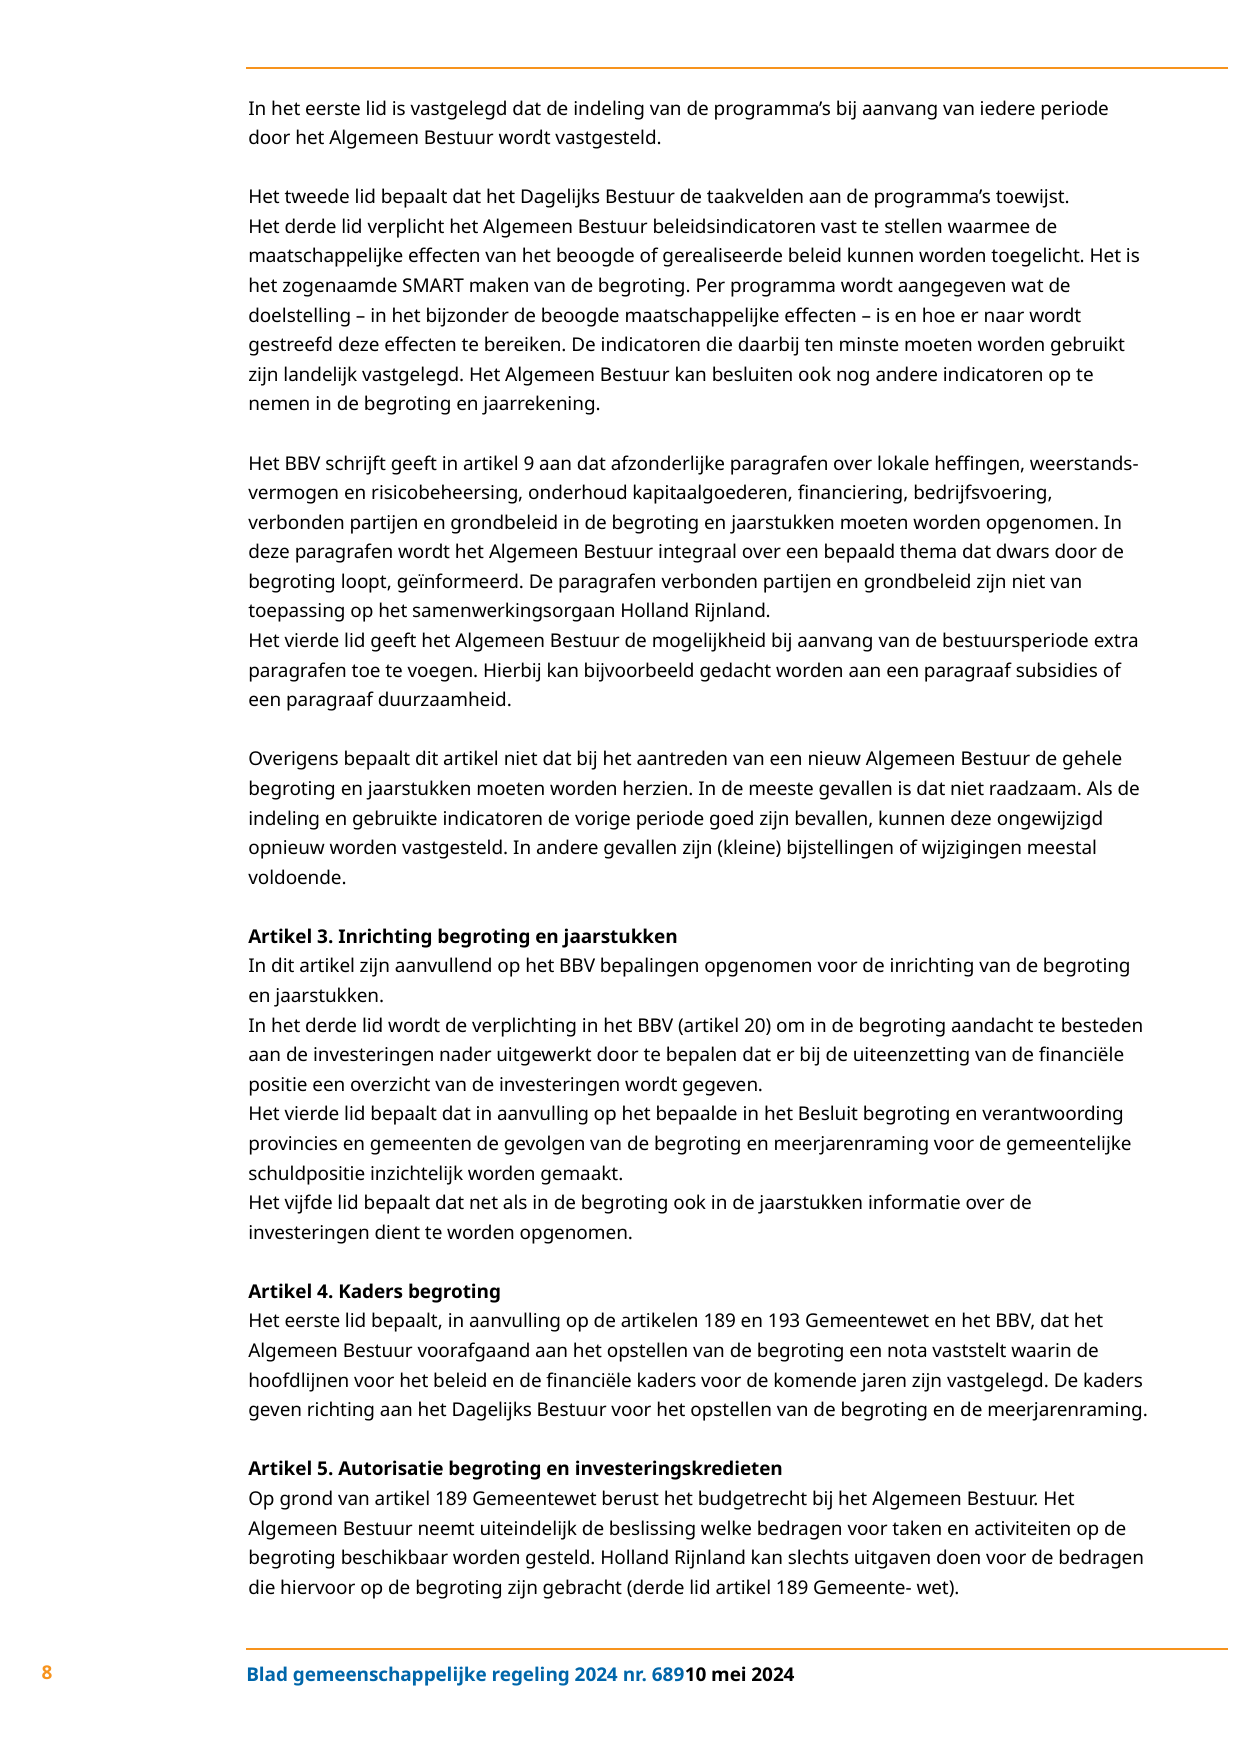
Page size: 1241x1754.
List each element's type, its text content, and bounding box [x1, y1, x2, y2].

text Artikel 3. Inrichting begroting en jaarstukken [248, 923, 1152, 949]
text Het tweede lid bepaalt dat het Dagelijks Bestuur de taakvelden aan de programma’s toewijst. [248, 183, 1152, 209]
text Het BBV schrijft geeft in artikel 9 aan dat afzonderlijke paragrafen over lokale heffingen, weerstands- vermogen en risicobeheersing, onderhoud kapitaalgoederen, financiering, bedrijfsvoering, verbonden partijen en grondbeleid in de begroting en jaarstukken moeten worden opgenomen. In deze paragrafen wordt het Algemeen Bestuur integraal over een bepaald thema dat dwars door de begroting loopt, geïnformeerd. De paragrafen verbonden partijen en grondbeleid zijn niet van toepassing op het samenwerkingsorgaan Holland Rijnland. [248, 450, 1152, 623]
text Artikel 5. Autorisatie begroting en investeringskredieten [248, 1456, 1152, 1481]
picture [41, 47, 231, 172]
text In het derde lid wordt de verplichting in het BBV (artikel 20) om in de begroting aandacht te besteden aan de investeringen nader uitgewerkt door te bepalen dat er bij de uiteenzetting van de financiële positie een overzicht van de investeringen wordt gegeven. [248, 1012, 1152, 1097]
text In het eerste lid is vastgelegd dat de indeling van de programma’s bij aanvang van iedere periode door het Algemeen Bestuur wordt vastgesteld. [248, 95, 1152, 150]
text Het vijfde lid bepaalt dat net als in de begroting ook in de jaarstukken informatie over de investeringen dient te worden opgenomen. [248, 1189, 1152, 1245]
text Het eerste lid bepaalt, in aanvulling op de artikelen 189 en 193 Gemeentewet en het BBV, dat het Algemeen Bestuur voorafgaand aan het opstellen van de begroting een nota vaststelt waarin de hoofdlijnen voor het beleid en de financiële kaders voor de komende jaren zijn vastgelegd. De kaders geven richting aan het Dagelijks Bestuur voor het opstellen van de begroting en de meerjarenraming. [248, 1308, 1152, 1422]
text Op grond van artikel 189 Gemeentewet berust het budgetrecht bij het Algemeen Bestuur. Het Algemeen Bestuur neemt uiteindelijk de beslissing welke bedragen voor taken en activiteiten op de begroting beschikbaar worden gesteld. Holland Rijnland kan slechts uitgaven doen voor de bedragen die hiervoor op de begroting zijn gebracht (derde lid artikel 189 Gemeente- wet). [248, 1485, 1152, 1600]
text Het vierde lid bepaalt dat in aanvulling op het bepaalde in het Besluit begroting en verantwoording provincies en gemeenten de gevolgen van de begroting en meerjarenraming voor de gemeentelijke schuldpositie inzichtelijk worden gemaakt. [248, 1101, 1152, 1186]
text In dit artikel zijn aanvullend op het BBV bepalingen opgenomen voor de inrichting van de begroting en jaarstukken. [248, 953, 1152, 1008]
text Artikel 4. Kaders begroting [248, 1278, 1152, 1304]
text Het vierde lid geeft het Algemeen Bestuur de mogelijkheid bij aanvang van de bestuursperiode extra paragrafen toe te voegen. Hierbij kan bijvoorbeeld gedacht worden aan een paragraaf subsidies of een paragraaf duurzaamheid. [248, 627, 1152, 712]
text Overigens bepaalt dit artikel niet dat bij het aantreden van een nieuw Algemeen Bestuur de gehele begroting en jaarstukken moeten worden herzien. In de meeste gevallen is dat niet raadzaam. Als de indeling en gebruikte indicatoren de vorige periode goed zijn bevallen, kunnen deze ongewijzigd opnieuw worden vastgesteld. In andere gevallen zijn (kleine) bijstellingen of wijzigingen meestal voldoende. [248, 746, 1152, 890]
text Het derde lid verplicht het Algemeen Bestuur beleidsindicatoren vast te stellen waarmee de maatschappelijke effecten van het beoogde of gerealiseerde beleid kunnen worden toegelicht. Het is het zogenaamde SMART maken van de begroting. Per programma wordt aangegeven wat de doelstelling – in het bijzonder de beoogde maatschappelijke effecten – is en hoe er naar wordt gestreefd deze effecten te bereiken. De indicatoren die daarbij ten minste moeten worden gebruikt zijn landelijk vastgelegd. Het Algemeen Bestuur kan besluiten ook nog andere indicatoren op te nemen in de begroting en jaarrekening. [248, 213, 1152, 416]
